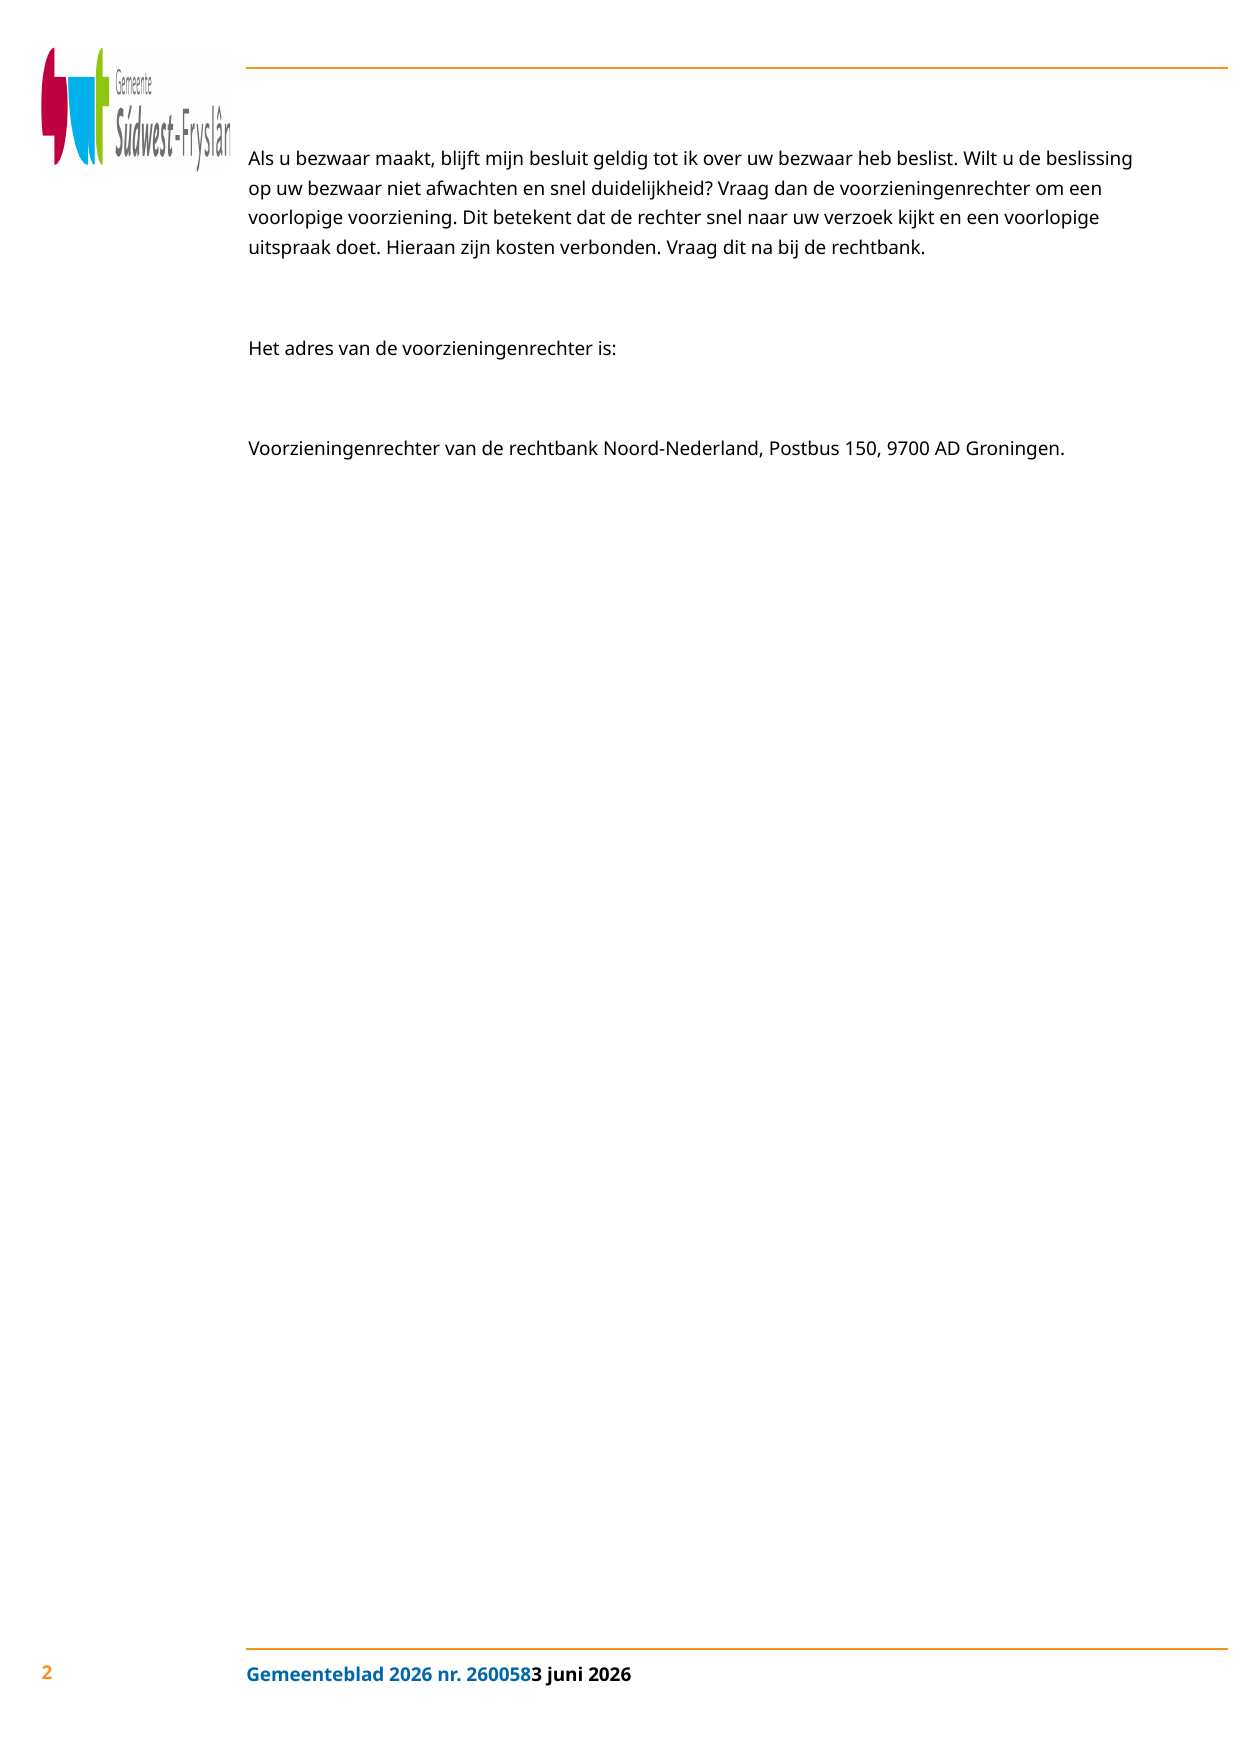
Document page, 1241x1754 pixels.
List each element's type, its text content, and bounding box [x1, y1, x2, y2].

text Als u bezwaar maakt, blijft mijn besluit geldig tot ik over uw bezwaar heb beslist. Wilt u de beslissing op uw bezwaar niet afwachten en snel duidelijkheid? Vraag dan de voorzieningenrechter om een voorlopige voorziening. Dit betekent dat de rechter snel naar uw verzoek kijkt en een voorlopige uitspraak doet. Hieraan zijn kosten verbonden. Vraag dit na bij de rechtbank. [248, 145, 1152, 260]
text Het adres van de voorzieningenrechter is: [248, 335, 1152, 361]
text Voorzieningenrechter van de rechtbank Noord-Nederland, Postbus 150, 9700 AD Groningen. [248, 436, 1152, 461]
picture [41, 47, 231, 172]
